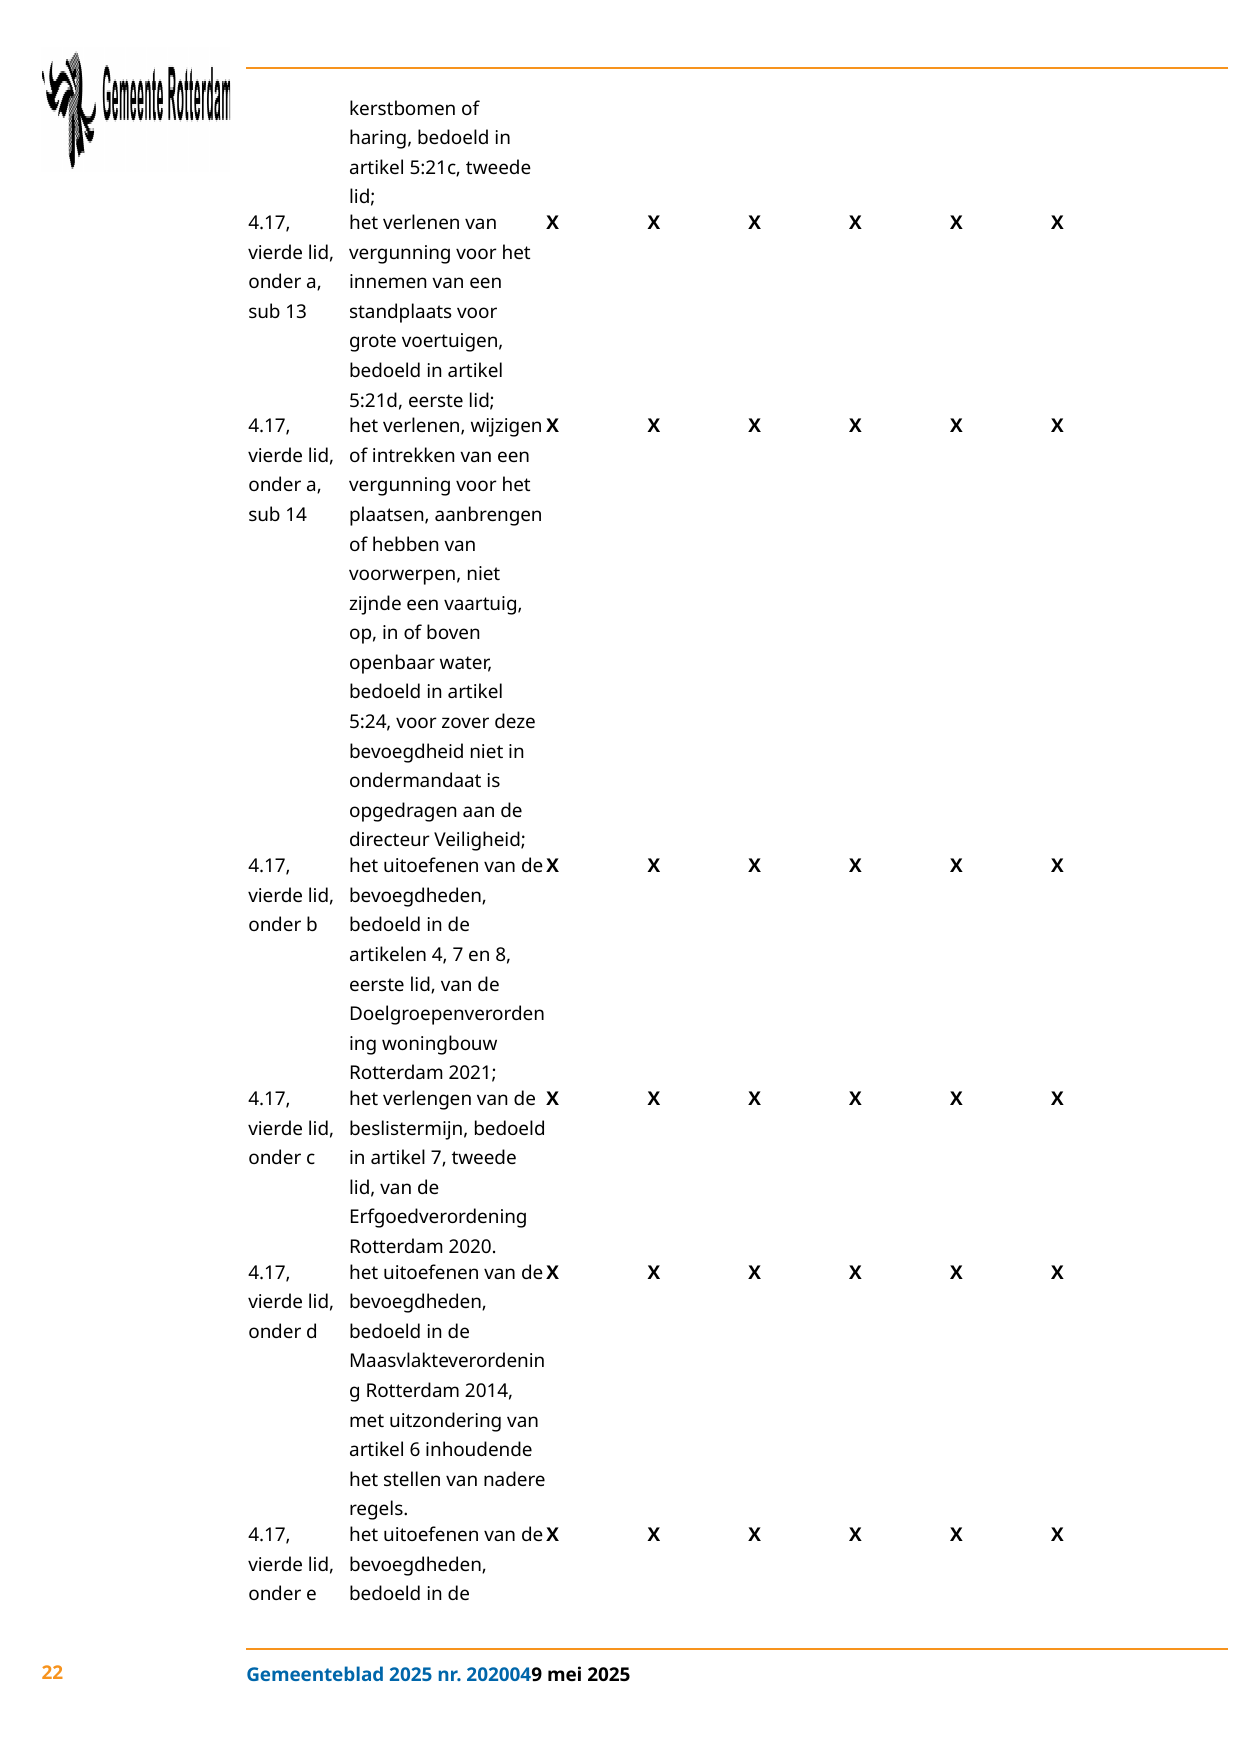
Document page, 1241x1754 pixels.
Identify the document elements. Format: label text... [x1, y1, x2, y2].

table_cell X [849, 853, 950, 1085]
table_cell het verlenen van vergunning voor het innemen van een standplaats voor grote voertuigen, bedoeld in artikel 5:21d, eerste lid; [349, 209, 546, 412]
table_cell X [647, 209, 748, 412]
table_cell X [849, 413, 950, 852]
table_cell X [950, 413, 1051, 852]
table_cell het uitoefenen van de bevoegdheden, bedoeld in de Maasvlakteverordening Rotterdam 2014, met uitzondering van artikel 6 inhoudende het stellen van nadere regels. [349, 1259, 546, 1521]
table_cell X [1051, 413, 1152, 852]
table_cell X [1051, 853, 1152, 1085]
table_cell X [849, 1521, 950, 1606]
table_cell X [849, 209, 950, 412]
table_cell X [1051, 1521, 1152, 1606]
table_cell X [647, 853, 748, 1085]
table_cell X [546, 413, 647, 852]
table_cell X [748, 209, 849, 412]
table_cell X [546, 853, 647, 1085]
table_cell X [647, 1259, 748, 1521]
table_cell X [647, 413, 748, 852]
table_cell X [1051, 1259, 1152, 1521]
table_cell het uitoefenen van de bevoegdheden, bedoeld in de [349, 1521, 546, 1606]
table_cell X [1051, 209, 1152, 412]
table_cell X [748, 853, 849, 1085]
table_cell [950, 95, 1051, 209]
table_cell het verlengen van de beslistermijn, bedoeld in artikel 7, tweede lid, van de Erfgoedverordening Rotterdam 2020. [349, 1085, 546, 1259]
table_cell kerstbomen of haring, bedoeld in artikel 5:21c, tweede lid; [349, 95, 546, 209]
table_cell het verlenen, wijzigen of intrekken van een vergunning voor het plaatsen, aanbrengen of hebben van voorwerpen, niet zijnde een vaartuig, op, in of boven openbaar water, bedoeld in artikel 5:24, voor zover deze bevoegdheid niet in ondermandaat is opgedragen aan de directeur Veiligheid; [349, 413, 546, 852]
table_cell X [1051, 1085, 1152, 1259]
table_cell 4.17, vierde lid, onder e [248, 1521, 349, 1606]
table_cell X [950, 1521, 1051, 1606]
table_cell X [546, 1521, 647, 1606]
table_cell X [546, 1085, 647, 1259]
table_cell [1051, 95, 1152, 209]
table_cell 4.17, vierde lid, onder d [248, 1259, 349, 1521]
table_cell [748, 95, 849, 209]
table_cell X [950, 209, 1051, 412]
table_cell X [748, 1259, 849, 1521]
table_cell X [748, 1521, 849, 1606]
table_cell X [647, 1521, 748, 1606]
table_cell X [950, 853, 1051, 1085]
table_cell 4.17, vierde lid, onder c [248, 1085, 349, 1259]
table_cell X [748, 1085, 849, 1259]
table_cell X [849, 1085, 950, 1259]
picture [41, 47, 231, 172]
table_cell [647, 95, 748, 209]
table_cell X [849, 1259, 950, 1521]
table_cell 4.17, vierde lid, onder a, sub 14 [248, 413, 349, 852]
table_cell [849, 95, 950, 209]
table_cell 4.17, vierde lid, onder a, sub 13 [248, 209, 349, 412]
table_cell [546, 95, 647, 209]
table_cell X [647, 1085, 748, 1259]
table_cell X [748, 413, 849, 852]
table_cell X [950, 1259, 1051, 1521]
table_cell X [546, 209, 647, 412]
table_cell X [546, 1259, 647, 1521]
table_cell [248, 95, 349, 209]
table_cell 4.17, vierde lid, onder b [248, 853, 349, 1085]
table_cell X [950, 1085, 1051, 1259]
table_cell het uitoefenen van de bevoegdheden, bedoeld in de artikelen 4, 7 en 8, eerste lid, van de Doelgroepenverordening woningbouw Rotterdam 2021; [349, 853, 546, 1085]
